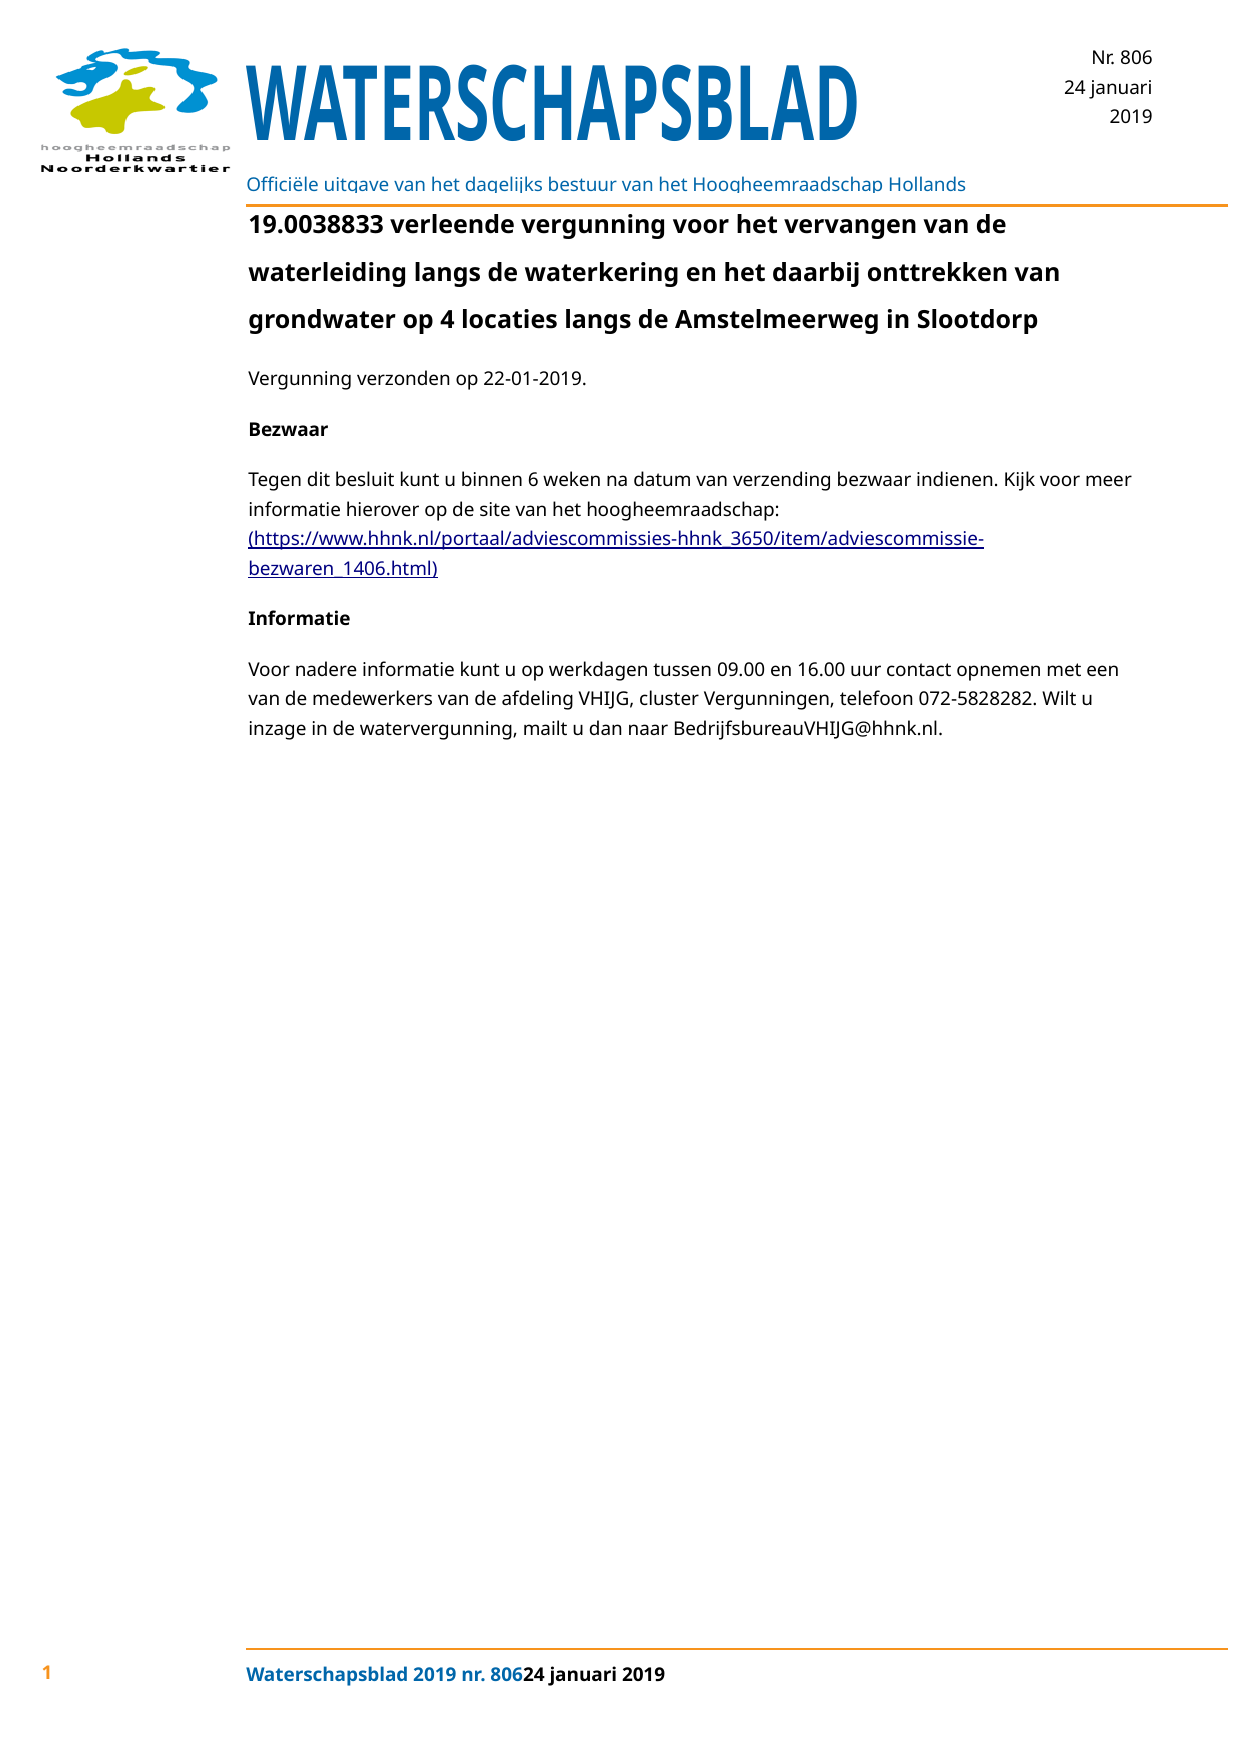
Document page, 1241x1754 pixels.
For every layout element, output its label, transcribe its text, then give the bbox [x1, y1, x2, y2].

text 19.0038833 verleende vergunning voor het vervangen van de waterleiding langs de waterkering en het daarbij onttrekken van grondwater op 4 locaties langs de Amstelmeerweg in Slootdorp [248, 207, 1152, 336]
text Voor nadere informatie kunt u op werkdagen tussen 09.00 en 16.00 uur contact opnemen met een van de medewerkers van de afdeling VHIJG, cluster Vergunningen, telefoon 072-5828282. Wilt u inzage in de watervergunning, mailt u dan naar BedrijfsbureauVHIJG@hhnk.nl. [248, 656, 1152, 741]
text Informatie [248, 606, 1152, 631]
picture [41, 47, 231, 172]
text Tegen dit besluit kunt u binnen 6 weken na datum van verzending bezwaar indienen. Kijk voor meer informatie hierover op de site van het hoogheemraadschap: (https://www.hhnk.nl/portaal/adviescommissies-hhnk_3650/item/adviescommissie-bezwaren_1406.html) [248, 466, 1152, 581]
text Bezwaar [248, 416, 1152, 442]
text Vergunning verzonden op 22-01-2019. [248, 366, 1152, 391]
